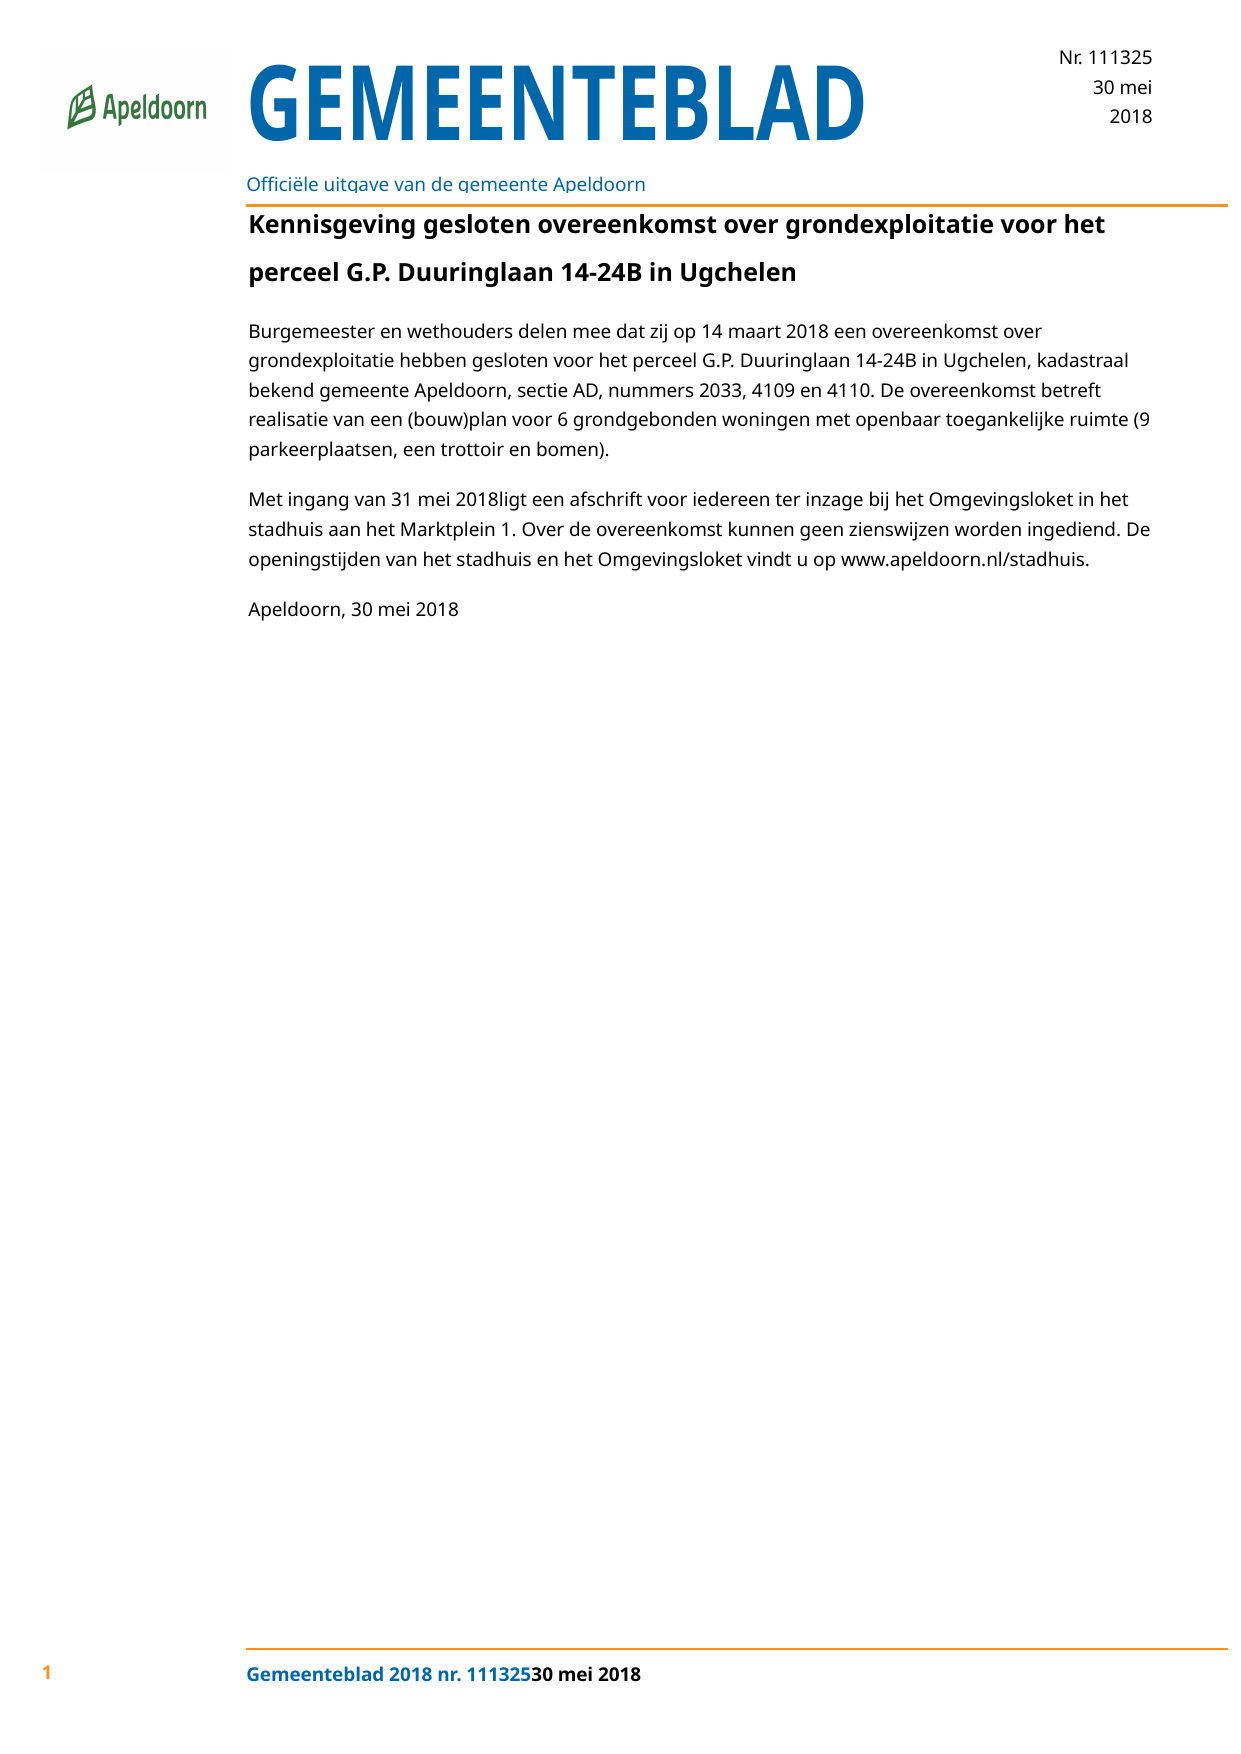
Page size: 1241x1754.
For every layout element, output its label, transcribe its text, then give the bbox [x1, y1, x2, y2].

picture [41, 47, 231, 172]
text Kennisgeving gesloten overeenkomst over grondexploitatie voor het perceel G.P. Duuringlaan 14-24B in Ugchelen [248, 207, 1152, 288]
text Apeldoorn, 30 mei 2018 [248, 596, 1152, 622]
text Burgemeester en wethouders delen mee dat zij op 14 maart 2018 een overeenkomst over grondexploitatie hebben gesloten voor het perceel G.P. Duuringlaan 14-24B in Ugchelen, kadastraal bekend gemeente Apeldoorn, sectie AD, nummers 2033, 4109 en 4110. De overeenkomst betreft realisatie van een (bouw)plan voor 6 grondgebonden woningen met openbaar toegankelijke ruimte (9 parkeerplaatsen, een trottoir en bomen). [248, 318, 1152, 462]
text Met ingang van 31 mei 2018ligt een afschrift voor iedereen ter inzage bij het Omgevingsloket in het stadhuis aan het Marktplein 1. Over de overeenkomst kunnen geen zienswijzen worden ingediend. De openingstijden van het stadhuis en het Omgevingsloket vindt u op www.apeldoorn.nl/stadhuis. [248, 487, 1152, 572]
